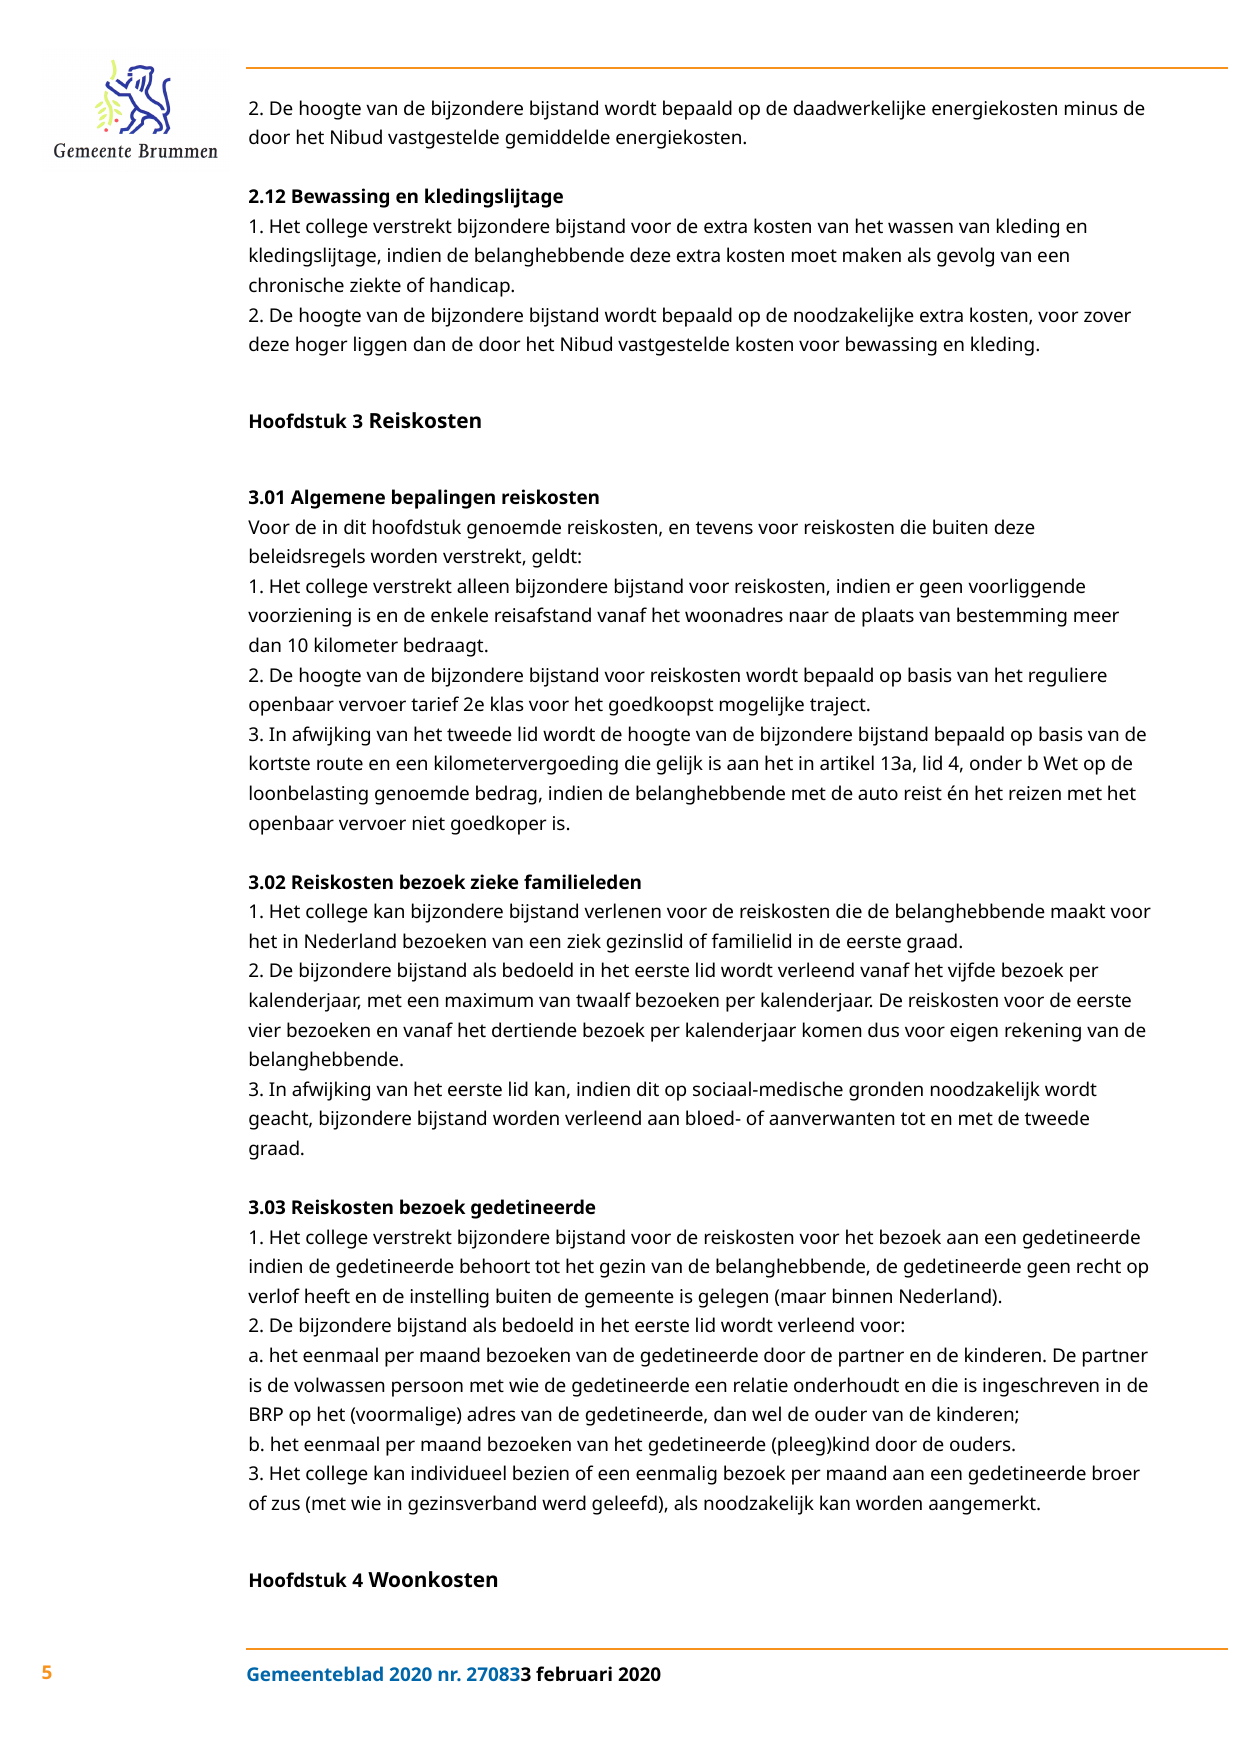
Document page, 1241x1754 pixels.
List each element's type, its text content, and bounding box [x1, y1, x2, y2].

text 3. Het college kan individueel bezien of een eenmalig bezoek per maand aan een gedetineerde broer of zus (met wie in gezinsverband werd geleefd), als noodzakelijk kan worden aangemerkt. [248, 1461, 1152, 1516]
text 3. In afwijking van het tweede lid wordt de hoogte van de bijzondere bijstand bepaald op basis van de kortste route en een kilometervergoeding die gelijk is aan het in artikel 13a, lid 4, onder b Wet op de [248, 721, 1152, 776]
text 3.01 Algemene bepalingen reiskosten [248, 484, 1152, 510]
picture [41, 47, 231, 172]
text loonbelasting genoemde bedrag, indien de belanghebbende met de auto reist én het reizen met het openbaar vervoer niet goedkoper is. [248, 780, 1152, 836]
text a. het eenmaal per maand bezoeken van de gedetineerde door de partner en de kinderen. De partner is de volwassen persoon met wie de gedetineerde een relatie onderhoudt en die is ingeschreven in de BRP op het (voormalige) adres van de gedetineerde, dan wel de ouder van de kinderen; [248, 1342, 1152, 1427]
text 1. Het college kan bijzondere bijstand verlenen voor de reiskosten die de belanghebbende maakt voor het in Nederland bezoeken van een ziek gezinslid of familielid in de eerste graad. [248, 898, 1152, 954]
text 2. De hoogte van de bijzondere bijstand wordt bepaald op de daadwerkelijke energiekosten minus de door het Nibud vastgestelde gemiddelde energiekosten. [248, 95, 1152, 150]
text 1. Het college verstrekt bijzondere bijstand voor de reiskosten voor het bezoek aan een gedetineerde indien de gedetineerde behoort tot het gezin van de belanghebbende, de gedetineerde geen recht op verlof heeft en de instelling buiten de gemeente is gelegen (maar binnen Nederland). [248, 1224, 1152, 1309]
text 3.03 Reiskosten bezoek gedetineerde [248, 1194, 1152, 1220]
text b. het eenmaal per maand bezoeken van het gedetineerde (pleeg)kind door de ouders. [248, 1431, 1152, 1457]
text 2. De bijzondere bijstand als bedoeld in het eerste lid wordt verleend voor: [248, 1313, 1152, 1338]
text 3. In afwijking van het eerste lid kan, indien dit op sociaal-medische gronden noodzakelijk wordt geacht, bijzondere bijstand worden verleend aan bloed- of aanverwanten tot en met de tweede graad. [248, 1076, 1152, 1161]
text Voor de in dit hoofdstuk genoemde reiskosten, en tevens voor reiskosten die buiten deze beleidsregels worden verstrekt, geldt: [248, 514, 1152, 569]
text 1. Het college verstrekt bijzondere bijstand voor de extra kosten van het wassen van kleding en kledingslijtage, indien de belanghebbende deze extra kosten moet maken als gevolg van een chronische ziekte of handicap. [248, 213, 1152, 298]
text 2. De bijzondere bijstand als bedoeld in het eerste lid wordt verleend vanaf het vijfde bezoek per kalenderjaar, met een maximum van twaalf bezoeken per kalenderjaar. De reiskosten voor de eerste vier bezoeken en vanaf het dertiende bezoek per kalenderjaar komen dus voor eigen rekening van de belanghebbende. [248, 958, 1152, 1072]
text Hoofdstuk 3 Reiskosten [248, 407, 1152, 435]
text Hoofdstuk 4 Woonkosten [248, 1565, 1152, 1594]
text 1. Het college verstrekt alleen bijzondere bijstand voor reiskosten, indien er geen voorliggende voorziening is en de enkele reisafstand vanaf het woonadres naar de plaats van bestemming meer dan 10 kilometer bedraagt. [248, 573, 1152, 658]
text 2.12 Bewassing en kledingslijtage [248, 183, 1152, 209]
text 3.02 Reiskosten bezoek zieke familieleden [248, 869, 1152, 895]
text 2. De hoogte van de bijzondere bijstand wordt bepaald op de noodzakelijke extra kosten, voor zover deze hoger liggen dan de door het Nibud vastgestelde kosten voor bewassing en kleding. [248, 302, 1152, 357]
text 2. De hoogte van de bijzondere bijstand voor reiskosten wordt bepaald op basis van het reguliere openbaar vervoer tarief 2e klas voor het goedkoopst mogelijke traject. [248, 662, 1152, 717]
